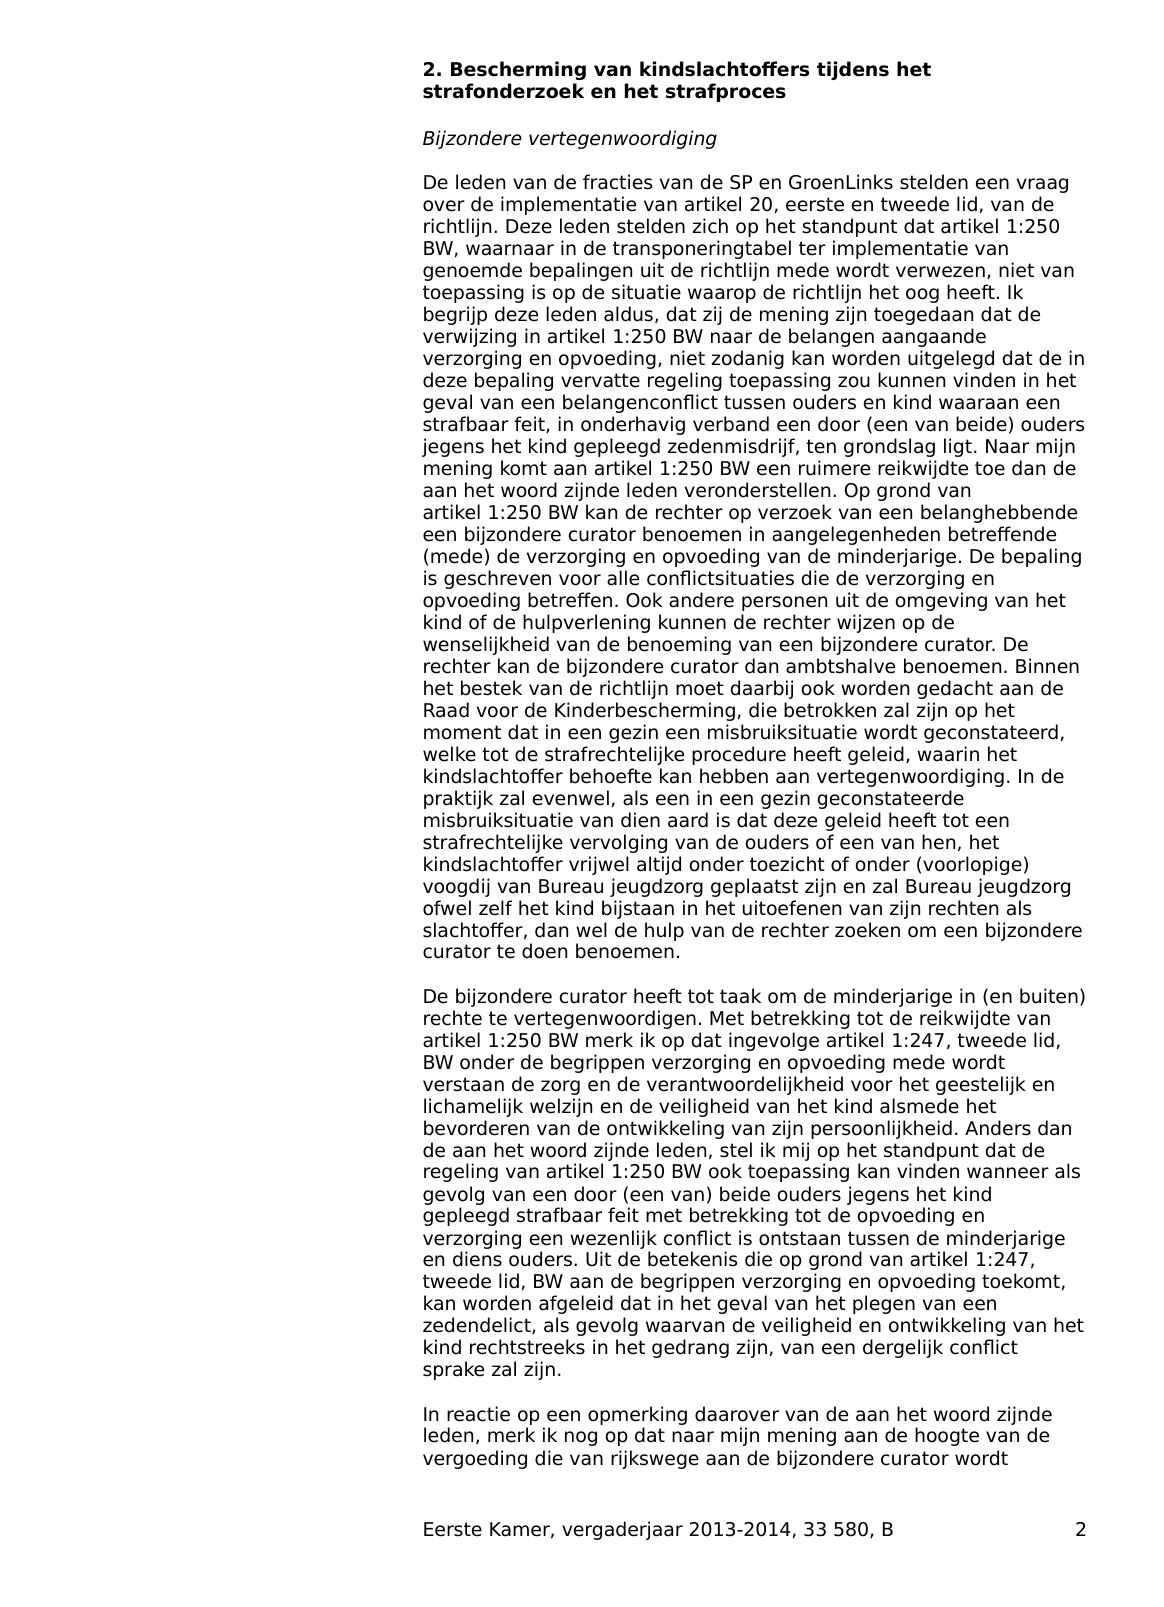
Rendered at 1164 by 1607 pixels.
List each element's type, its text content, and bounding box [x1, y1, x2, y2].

text In reactie op een opmerking daarover van de aan het woord zijnde leden, merk ik nog op dat naar mijn mening aan de hoogte van de vergoeding die van rijkswege aan de bijzondere curator wordt [422, 1403, 1087, 1469]
subtitle 2. Bescherming van kindslachtoffers tijdens het strafonderzoek en het strafproces [422, 59, 1087, 103]
subtitle Bijzondere vertegenwoordiging [422, 128, 1087, 150]
text De leden van de fracties van de SP en GroenLinks stelden een vraag over de implementatie van artikel 20, eerste en tweede lid, van de richtlijn. Deze leden stelden zich op het standpunt dat artikel 1:250 BW, waarnaar in de transponeringtabel ter implementatie van genoemde bepalingen uit de richtlijn mede wordt verwezen, niet van toepassing is op de situatie waarop de richtlijn het oog heeft. Ik begrijp deze leden aldus, dat zij de mening zijn toegedaan dat de verwijzing in artikel 1:250 BW naar de belangen aangaande verzorging en opvoeding, niet zodanig kan worden uitgelegd dat de in deze bepaling vervatte regeling toepassing zou kunnen vinden in het geval van een belangenconflict tussen ouders en kind waaraan een strafbaar feit, in onderhavig verband een door (een van beide) ouders jegens het kind gepleegd zedenmisdrijf, ten grondslag ligt. Naar mijn mening komt aan artikel 1:250 BW een ruimere reikwijdte toe dan de aan het woord zijnde leden veronderstellen. Op grond van artikel 1:250 BW kan de rechter op verzoek van een belanghebbende een bijzondere curator benoemen in aangelegenheden betreffende (mede) de verzorging en opvoeding van de minderjarige. De bepaling is geschreven voor alle conflictsituaties die de verzorging en opvoeding betreffen. Ook andere personen uit de omgeving van het kind of de hulpverlening kunnen de rechter wijzen op de wenselijkheid van de benoeming van een bijzondere curator. De rechter kan de bijzondere curator dan ambtshalve benoemen. Binnen het bestek van de richtlijn moet daarbij ook worden gedacht aan de Raad voor de Kinderbescherming, die betrokken zal zijn op het moment dat in een gezin een misbruiksituatie wordt geconstateerd, welke tot de strafrechtelijke procedure heeft geleid, waarin het kindslachtoffer behoefte kan hebben aan vertegenwoordiging. In de praktijk zal evenwel, als een in een gezin geconstateerde misbruiksituatie van dien aard is dat deze geleid heeft tot een strafrechtelijke vervolging van de ouders of een van hen, het kindslachtoffer vrijwel altijd onder toezicht of onder (voorlopige) voogdij van Bureau jeugdzorg geplaatst zijn en zal Bureau jeugdzorg ofwel zelf het kind bijstaan in het uitoefenen van zijn rechten als slachtoffer, dan wel de hulp van de rechter zoeken om een bijzondere curator te doen benoemen. [422, 172, 1087, 963]
text De bijzondere curator heeft tot taak om de minderjarige in (en buiten) rechte te vertegenwoordigen. Met betrekking tot de reikwijdte van artikel 1:250 BW merk ik op dat ingevolge artikel 1:247, tweede lid, BW onder de begrippen verzorging en opvoeding mede wordt verstaan de zorg en de verantwoordelijkheid voor het geestelijk en lichamelijk welzijn en de veiligheid van het kind alsmede het bevorderen van de ontwikkeling van zijn persoonlijkheid. Anders dan de aan het woord zijnde leden, stel ik mij op het standpunt dat de regeling van artikel 1:250 BW ook toepassing kan vinden wanneer als gevolg van een door (een van) beide ouders jegens het kind gepleegd strafbaar feit met betrekking tot de opvoeding en verzorging een wezenlijk conflict is ontstaan tussen de minderjarige en diens ouders. Uit de betekenis die op grond van artikel 1:247, tweede lid, BW aan de begrippen verzorging en opvoeding toekomt, kan worden afgeleid dat in het geval van het plegen van een zedendelict, als gevolg waarvan de veiligheid en ontwikkeling van het kind rechtstreeks in het gedrang zijn, van een dergelijk conflict sprake zal zijn. [422, 986, 1087, 1381]
